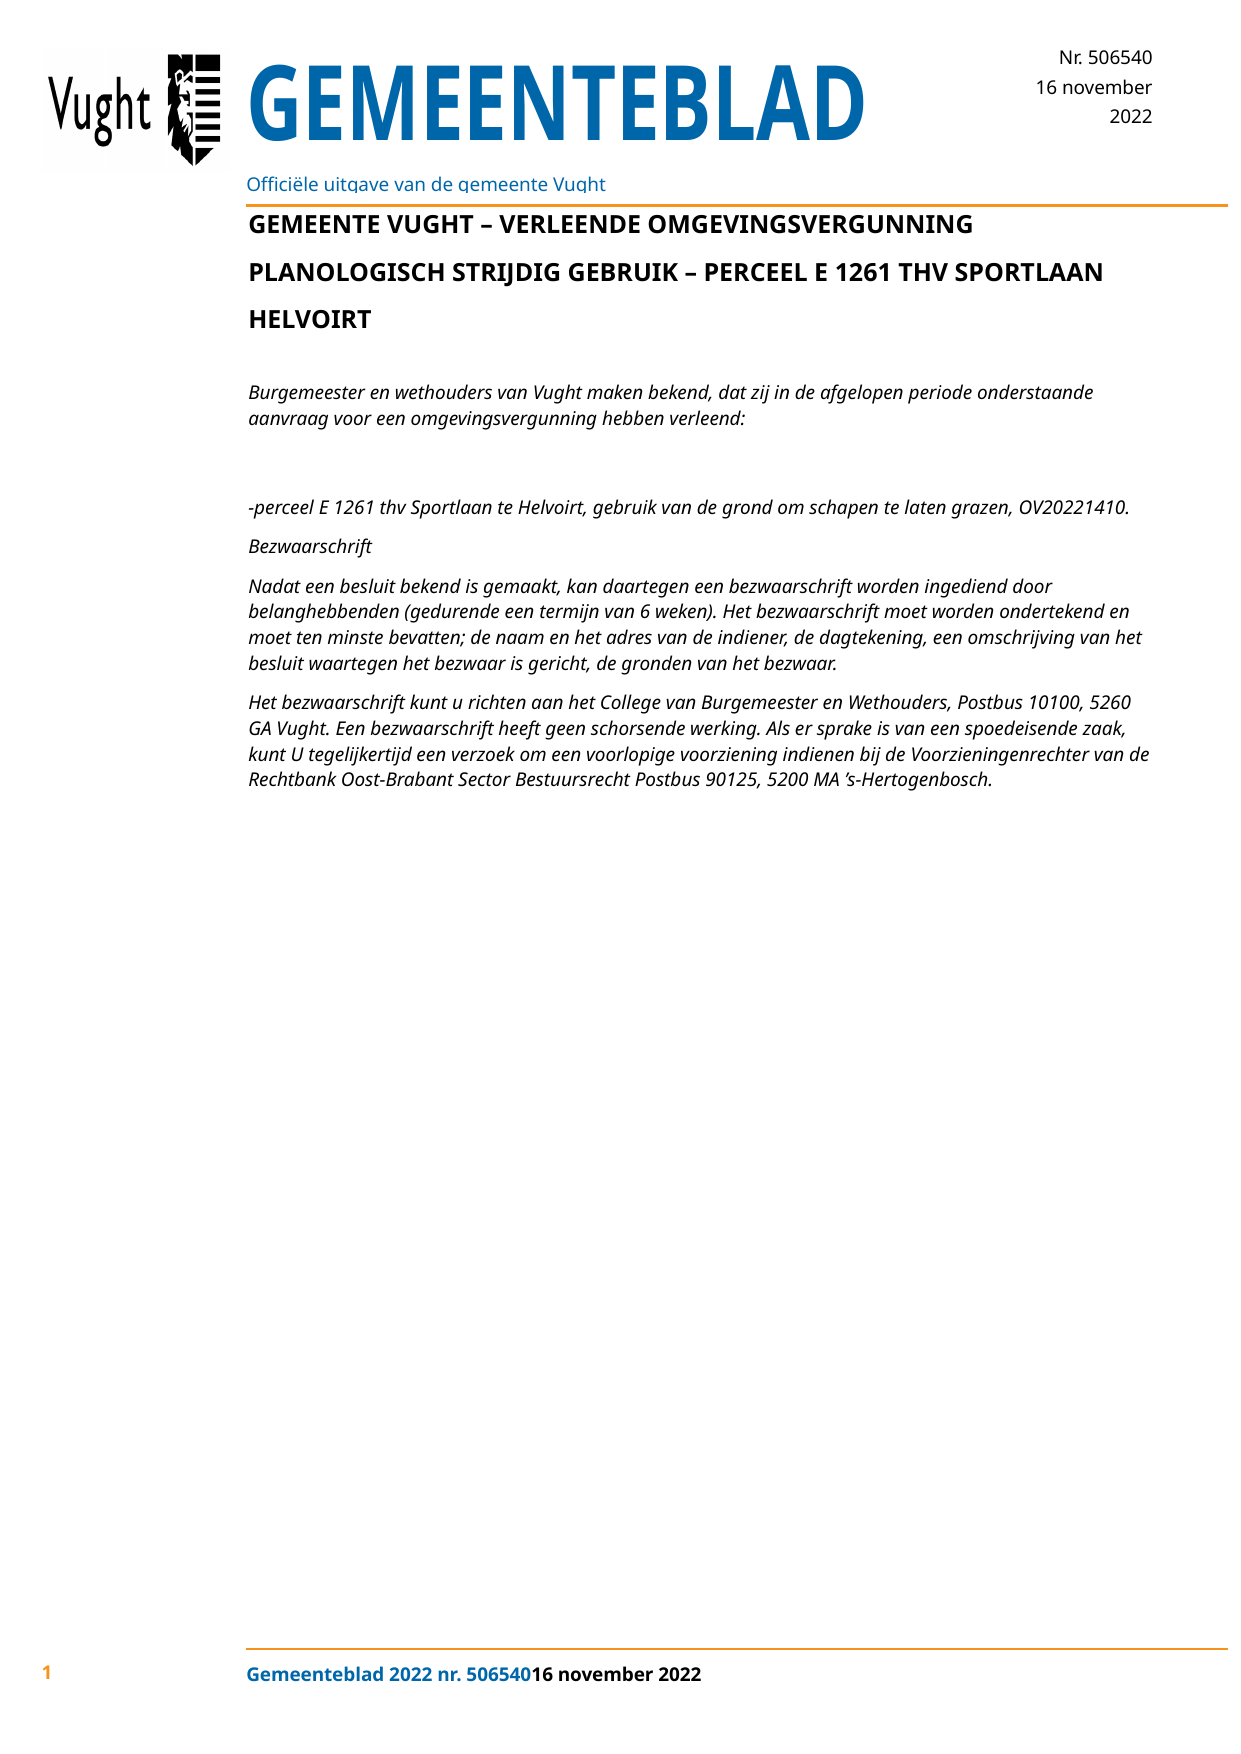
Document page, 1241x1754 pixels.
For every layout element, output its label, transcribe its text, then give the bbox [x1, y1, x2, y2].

text Bezwaarschrift [248, 534, 1152, 559]
text Nadat een besluit bekend is gemaakt, kan daartegen een bezwaarschrift worden ingediend door belanghebbenden (gedurende een termijn van 6 weken). Het bezwaarschrift moet worden ondertekend en moet ten minste bevatten; de naam en het adres van de indiener, de dagtekening, een omschrijving van het besluit waartegen het bezwaar is gericht, de gronden van het bezwaar. [248, 573, 1152, 676]
text Het bezwaarschrift kunt u richten aan het College van Burgemeester en Wethouders, Postbus 10100, 5260 GA Vught. Een bezwaarschrift heeft geen schorsende werking. Als er sprake is van een spoedeisende zaak, kunt U tegelijkertijd een verzoek om een voorlopige voorziening indienen bij de Voorzieningenrechter van de Rechtbank Oost-Brabant Sector Bestuursrecht Postbus 90125, 5200 MA ’s-Hertogenbosch. [248, 689, 1152, 792]
text GEMEENTE VUGHT – VERLEENDE OMGEVINGSVERGUNNING PLANOLOGISCH STRIJDIG GEBRUIK – PERCEEL E 1261 THV SPORTLAAN HELVOIRT [248, 207, 1152, 336]
text -perceel E 1261 thv Sportlaan te Helvoirt, gebruik van de grond om schapen te laten grazen, OV20221410. [248, 494, 1152, 520]
text Burgemeester en wethouders van Vught maken bekend, dat zij in de afgelopen periode onderstaande aanvraag voor een omgevingsvergunning hebben verleend: [248, 379, 1152, 431]
picture [41, 47, 231, 172]
